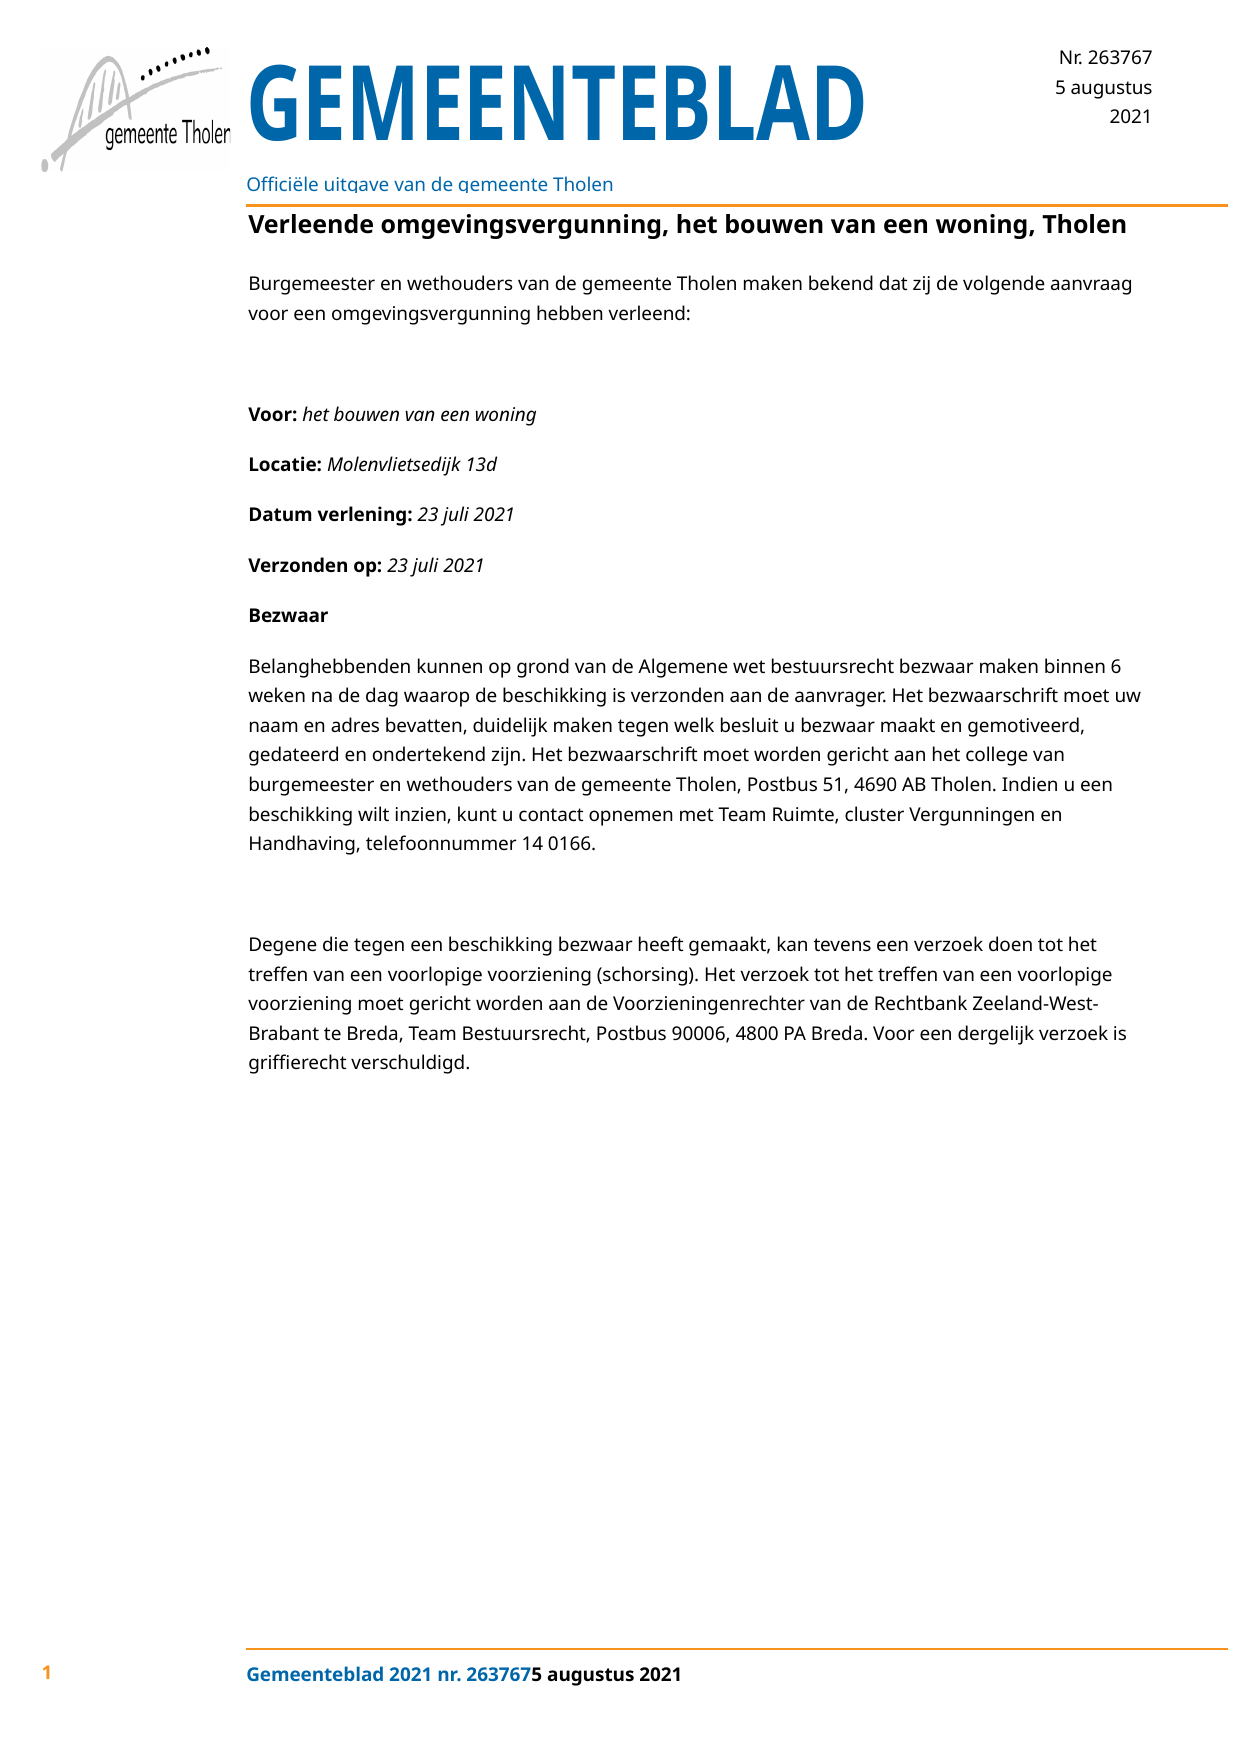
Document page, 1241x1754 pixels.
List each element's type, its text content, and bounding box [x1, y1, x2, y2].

text Voor: het bouwen van een woning [248, 401, 1152, 426]
text Datum verlening: 23 juli 2021 [248, 502, 1152, 527]
text Verzonden op: 23 juli 2021 [248, 552, 1152, 578]
text Degene die tegen een beschikking bezwaar heeft gemaakt, kan tevens een verzoek doen tot het treffen van een voorlopige voorziening (schorsing). Het verzoek tot het treffen van een voorlopige voorziening moet gericht worden aan de Voorzieningenrechter van de Rechtbank Zeeland-West-Brabant te Breda, Team Bestuursrecht, Postbus 90006, 4800 PA Breda. Voor een dergelijk verzoek is griffierecht verschuldigd. [248, 931, 1152, 1075]
text Bezwaar [248, 602, 1152, 628]
text Locatie: Molenvlietsedijk 13d [248, 451, 1152, 477]
text Belanghebbenden kunnen op grond van de Algemene wet bestuursrecht bezwaar maken binnen 6 weken na de dag waarop de beschikking is verzonden aan de aanvrager. Het bezwaarschrift moet uw naam en adres bevatten, duidelijk maken tegen welk besluit u bezwaar maakt en gemotiveerd, gedateerd en ondertekend zijn. Het bezwaarschrift moet worden gericht aan het college van burgemeester en wethouders van de gemeente Tholen, Postbus 51, 4690 AB Tholen. Indien u een beschikking wilt inzien, kunt u contact opnemen met Team Ruimte, cluster Vergunningen en Handhaving, telefoonnummer 14 0166. [248, 653, 1152, 856]
text Burgemeester en wethouders van de gemeente Tholen maken bekend dat zij de volgende aanvraag voor een omgevingsvergunning hebben verleend: [248, 270, 1152, 326]
text Verleende omgevingsvergunning, het bouwen van een woning, Tholen [248, 207, 1152, 241]
picture [41, 47, 231, 172]
